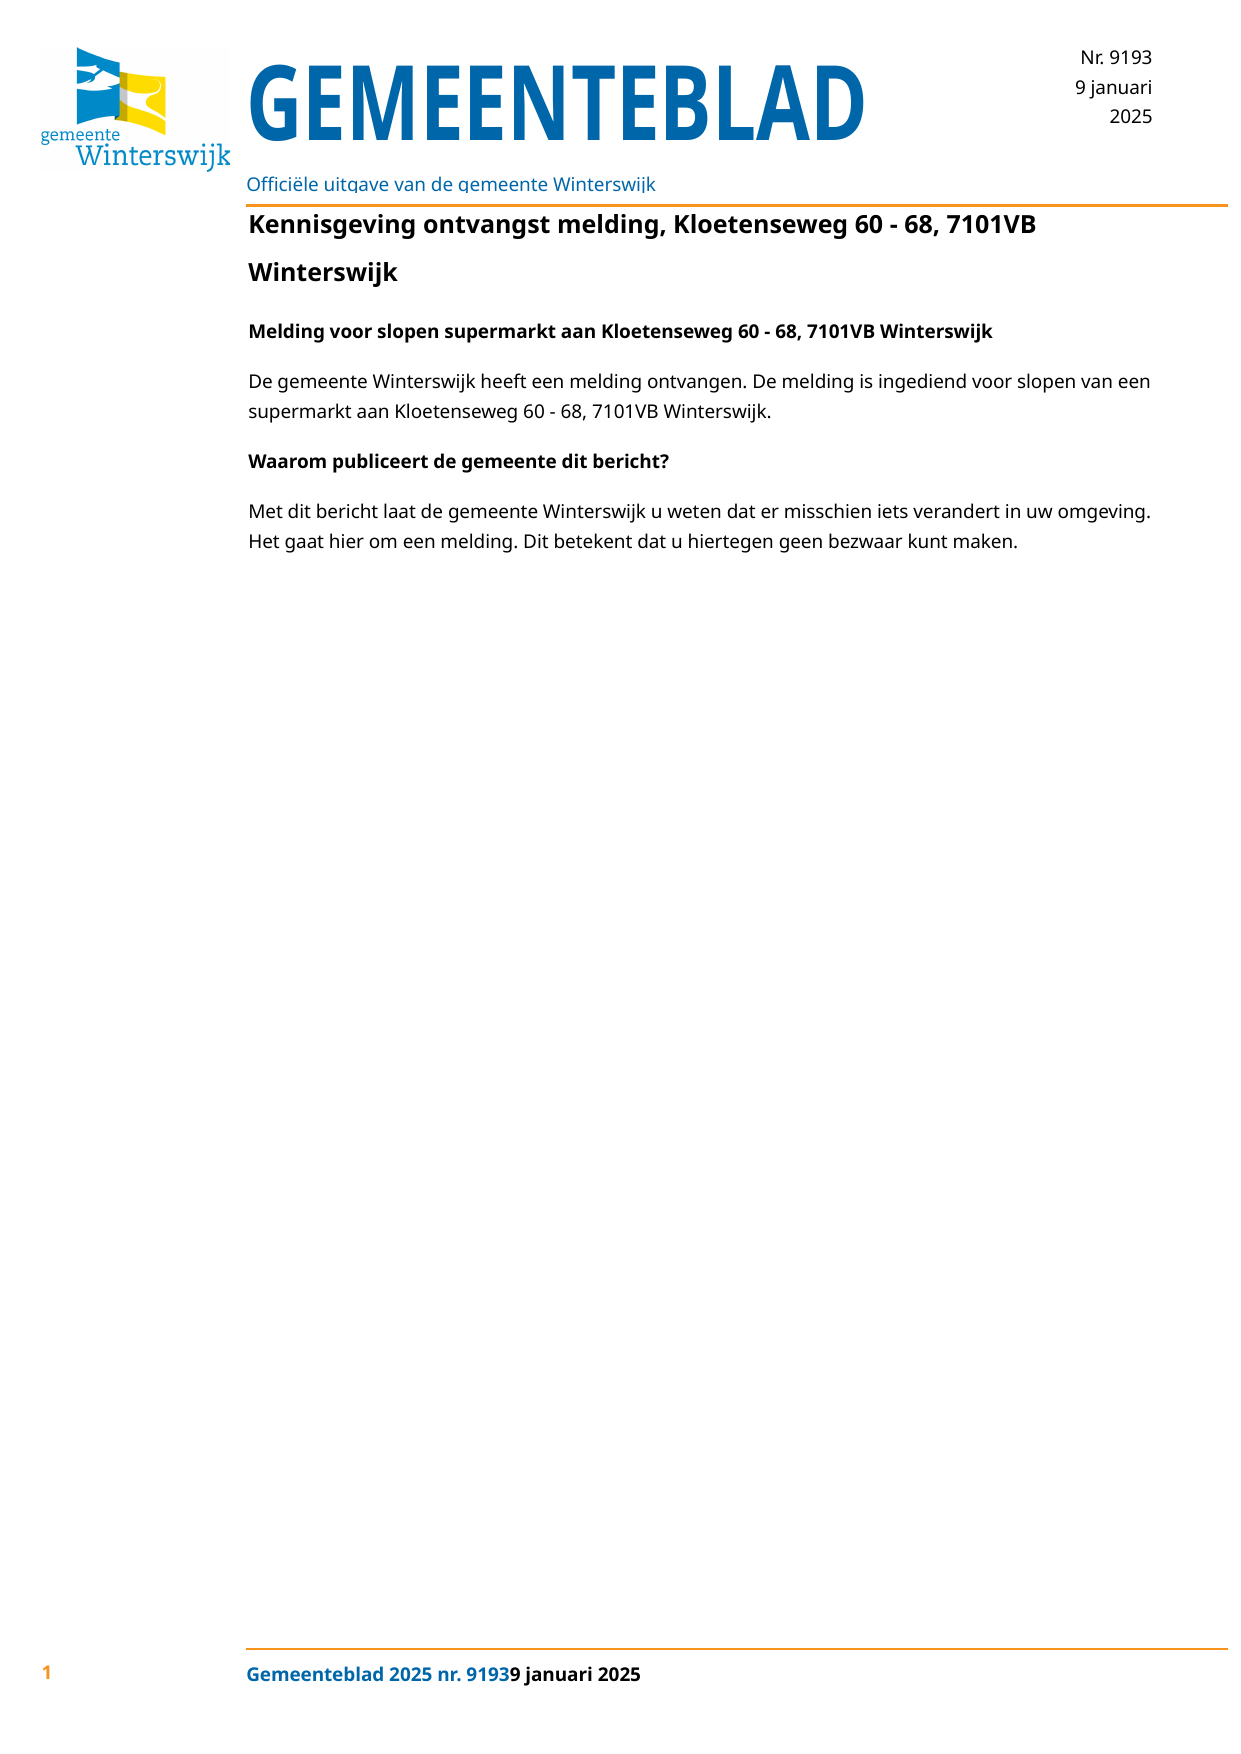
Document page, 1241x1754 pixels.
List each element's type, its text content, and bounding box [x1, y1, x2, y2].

text Kennisgeving ontvangst melding, Kloetenseweg 60 - 68, 7101VB Winterswijk [248, 207, 1152, 288]
text Waarom publiceert de gemeente dit bericht? [248, 448, 1152, 474]
text De gemeente Winterswijk heeft een melding ontvangen. De melding is ingediend voor slopen van een supermarkt aan Kloetenseweg 60 - 68, 7101VB Winterswijk. [248, 368, 1152, 424]
text Met dit bericht laat de gemeente Winterswijk u weten dat er misschien iets verandert in uw omgeving. Het gaat hier om een melding. Dit betekent dat u hiertegen geen bezwaar kunt maken. [248, 499, 1152, 554]
text Melding voor slopen supermarkt aan Kloetenseweg 60 - 68, 7101VB Winterswijk [248, 318, 1152, 344]
picture [225, 153, 231, 162]
picture [41, 47, 231, 172]
